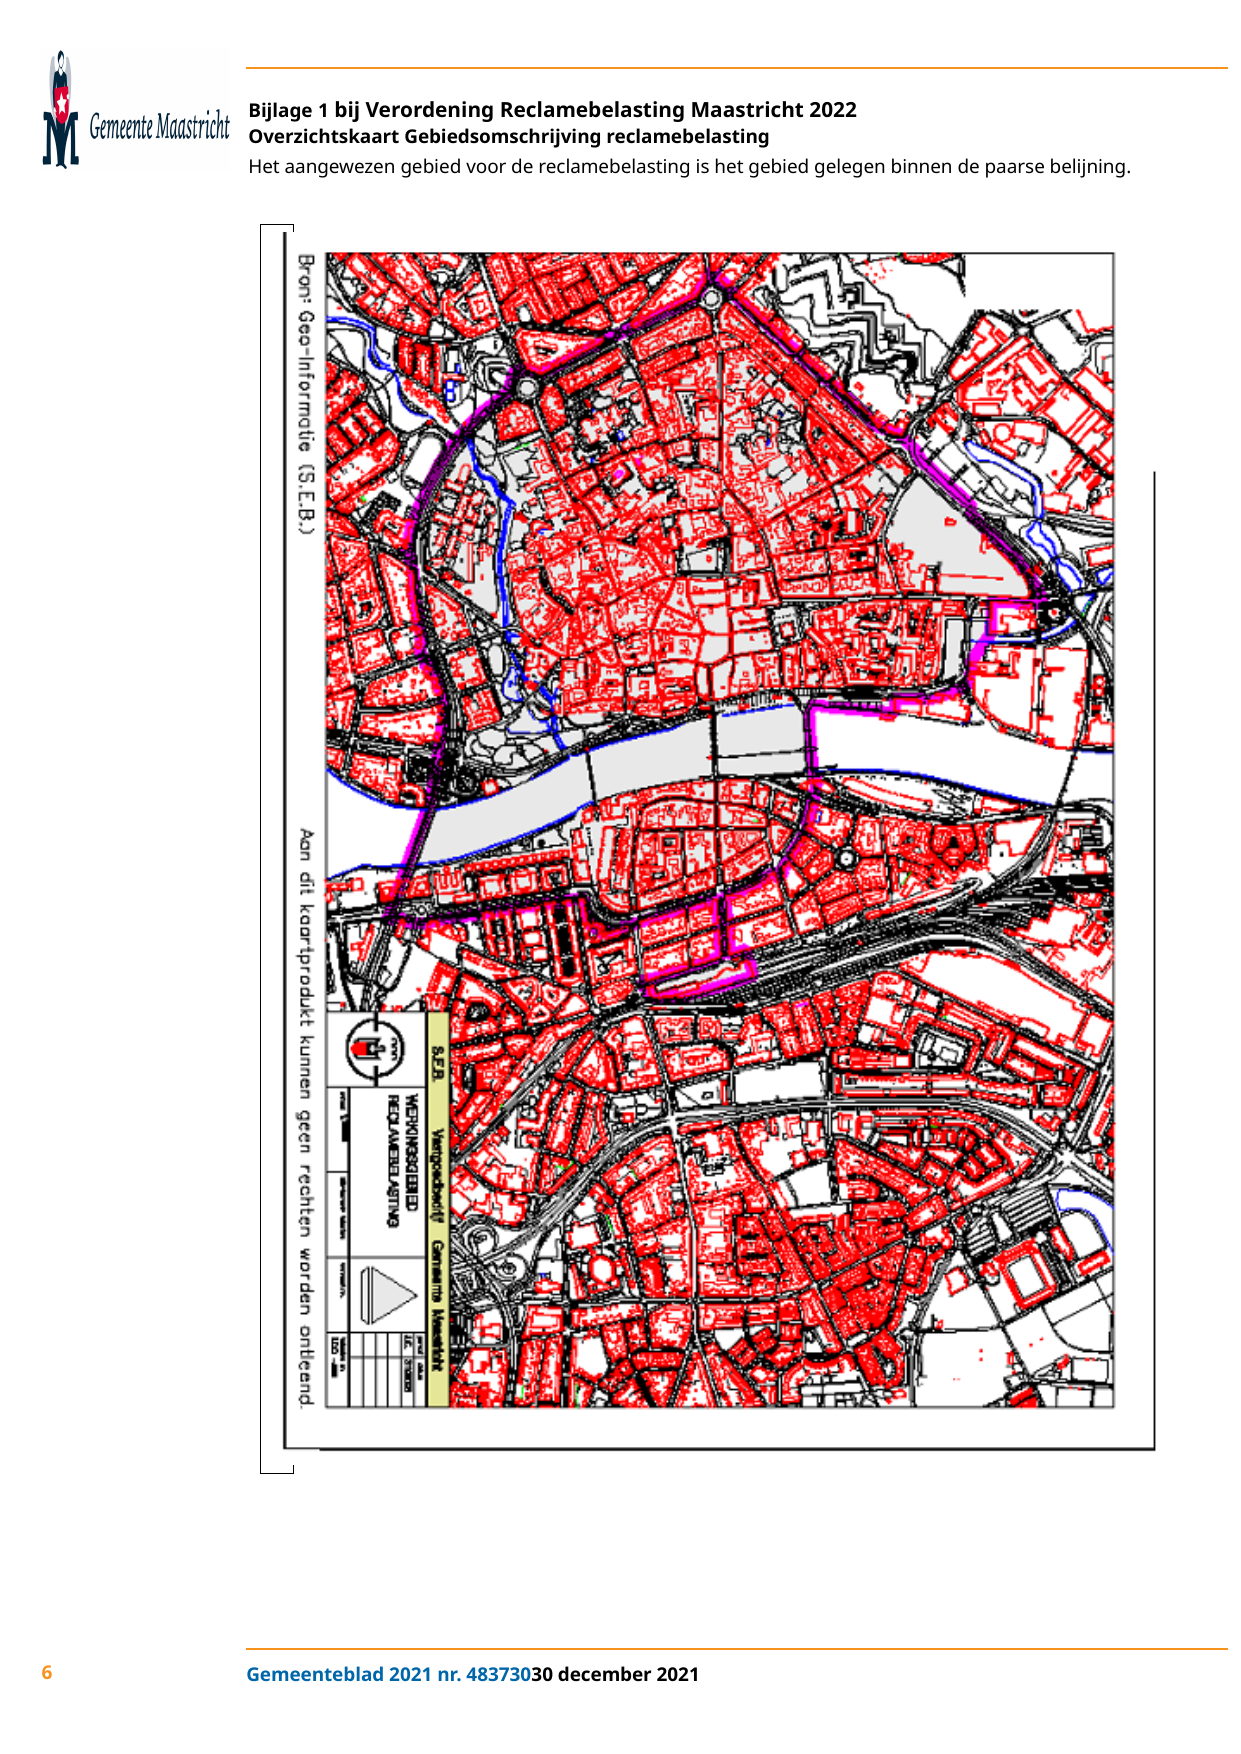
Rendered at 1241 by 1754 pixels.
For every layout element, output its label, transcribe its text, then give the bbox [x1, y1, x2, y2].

text Overzichtskaart Gebiedsomschrijving reclamebelasting [248, 123, 1152, 149]
text Het aangewezen gebied voor de reclamebelasting is het gebied gelegen binnen de paarse belijning. [248, 153, 1152, 179]
text Bijlage 1 bij Verordening Reclamebelasting Maastricht 2022 [248, 95, 1152, 123]
picture [41, 47, 231, 172]
picture [268, 232, 1173, 1465]
